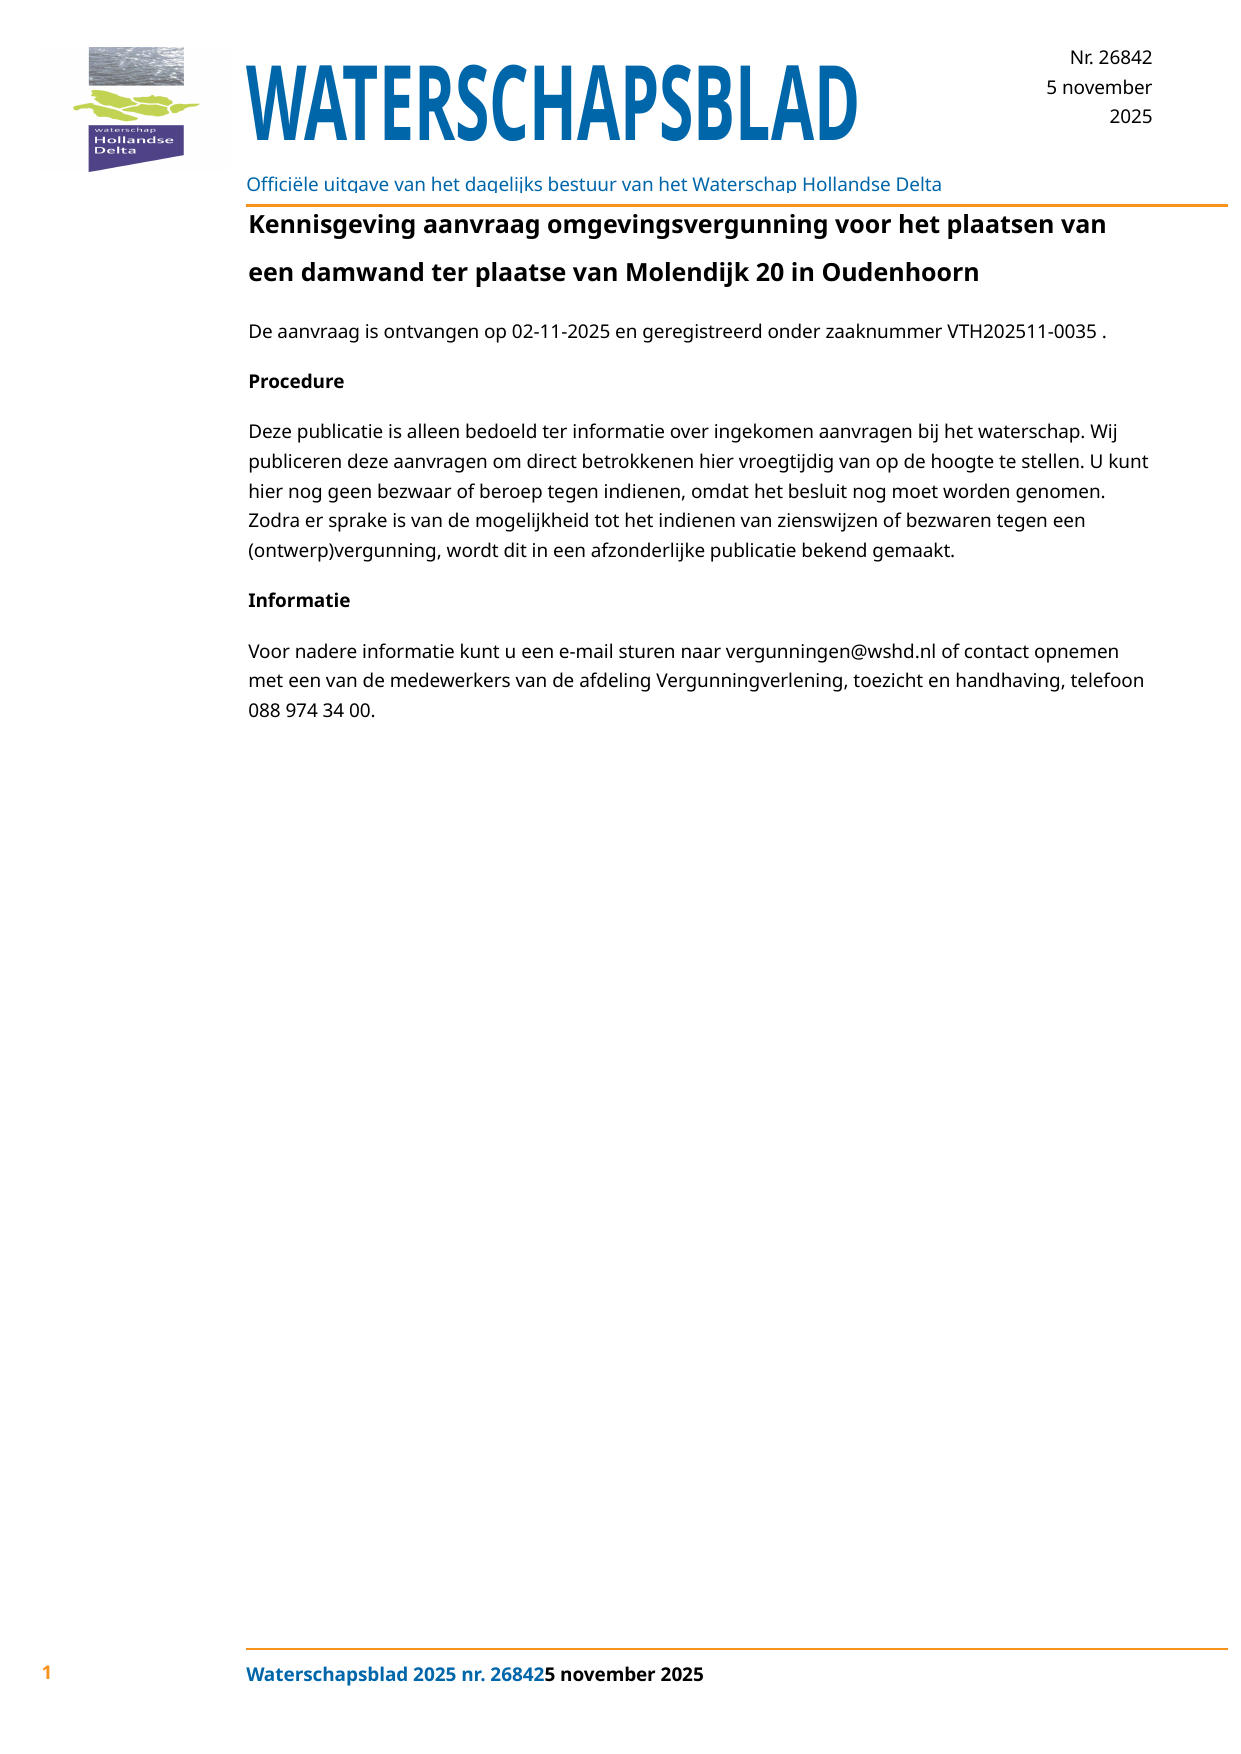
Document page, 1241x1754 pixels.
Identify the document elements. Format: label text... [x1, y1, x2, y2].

text Informatie [248, 587, 1152, 613]
text Deze publicatie is alleen bedoeld ter informatie over ingekomen aanvragen bij het waterschap. Wij publiceren deze aanvragen om direct betrokkenen hier vroegtijdig van op de hoogte te stellen. U kunt hier nog geen bezwaar of beroep tegen indienen, omdat het besluit nog moet worden genomen. Zodra er sprake is van de mogelijkheid tot het indienen van zienswijzen of bezwaren tegen een (ontwerp)vergunning, wordt dit in een afzonderlijke publicatie bekend gemaakt. [248, 419, 1152, 563]
text De aanvraag is ontvangen op 02-11-2025 en geregistreerd onder zaaknummer VTH202511-0035 . [248, 318, 1152, 344]
text Procedure [248, 368, 1152, 394]
picture [41, 47, 231, 172]
text Voor nadere informatie kunt u een e-mail sturen naar vergunningen@wshd.nl of contact opnemen met een van de medewerkers van de afdeling Vergunningverlening, toezicht en handhaving, telefoon 088 974 34 00. [248, 638, 1152, 723]
text Kennisgeving aanvraag omgevingsvergunning voor het plaatsen van een damwand ter plaatse van Molendijk 20 in Oudenhoorn [248, 207, 1152, 288]
